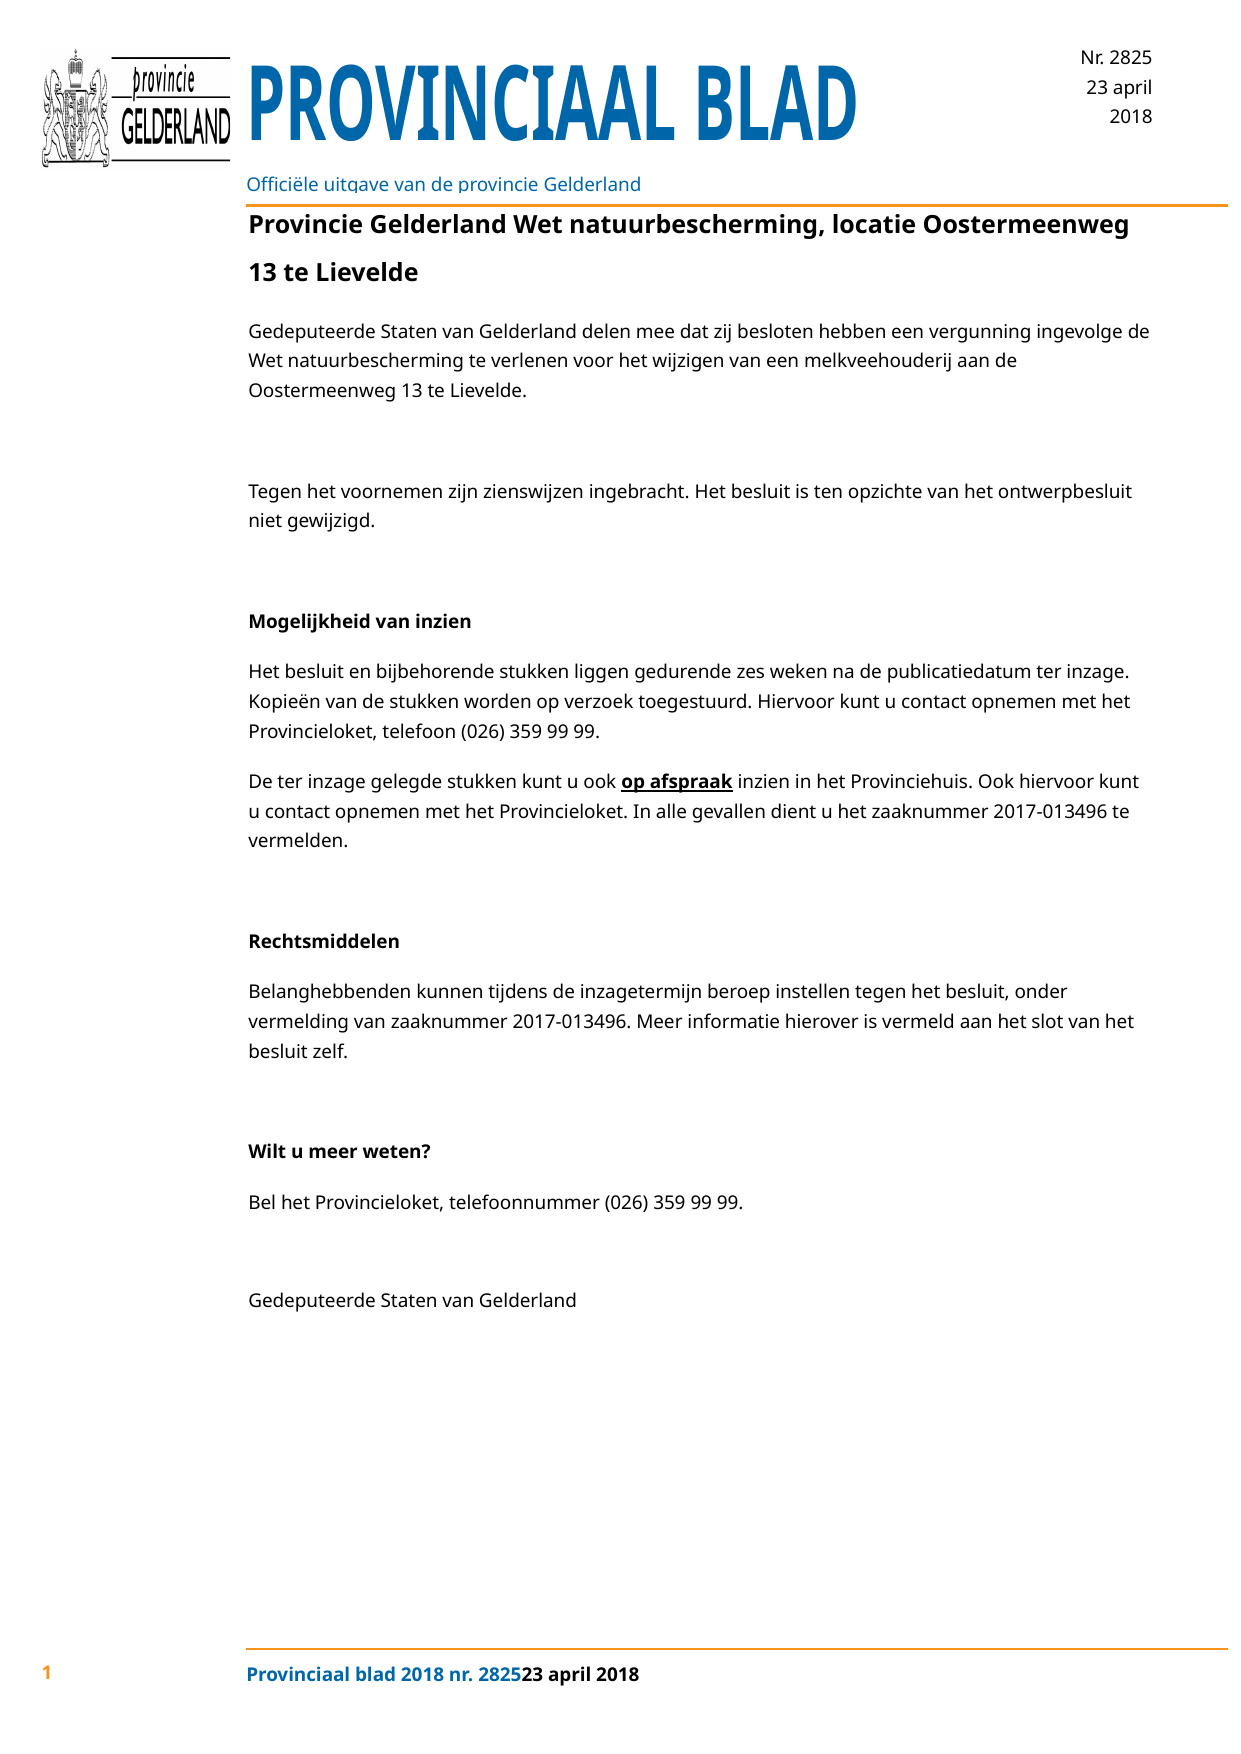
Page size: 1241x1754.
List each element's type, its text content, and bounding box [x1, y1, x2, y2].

text Bel het Provincieloket, telefoonnummer (026) 359 99 99. [248, 1189, 1152, 1215]
text Tegen het voornemen zijn zienswijzen ingebracht. Het besluit is ten opzichte van het ontwerpbesluit niet gewijzigd. [248, 478, 1152, 533]
text Mogelijkheid van inzien [248, 608, 1152, 634]
text De ter inzage gelegde stukken kunt u ook op afspraak inzien in het Provinciehuis. Ook hiervoor kunt u contact opnemen met het Provincieloket. In alle gevallen dient u het zaaknummer 2017-013496 te vermelden. [248, 768, 1152, 853]
text Het besluit en bijbehorende stukken liggen gedurende zes weken na de publicatiedatum ter inzage. Kopieën van de stukken worden op verzoek toegestuurd. Hiervoor kunt u contact opnemen met het Provincieloket, telefoon (026) 359 99 99. [248, 659, 1152, 744]
text Wilt u meer weten? [248, 1139, 1152, 1164]
text Rechtsmiddelen [248, 928, 1152, 954]
text Gedeputeerde Staten van Gelderland [248, 1287, 1152, 1313]
picture [41, 47, 231, 172]
text Belanghebbenden kunnen tijdens de inzagetermijn beroep instellen tegen het besluit, onder vermelding van zaaknummer 2017-013496. Meer informatie hierover is vermeld aan het slot van het besluit zelf. [248, 979, 1152, 1064]
text Provincie Gelderland Wet natuurbescherming, locatie Oostermeenweg 13 te Lievelde [248, 207, 1152, 288]
text Gedeputeerde Staten van Gelderland delen mee dat zij besloten hebben een vergunning ingevolge de Wet natuurbescherming te verlenen voor het wijzigen van een melkveehouderij aan de Oostermeenweg 13 te Lievelde. [248, 318, 1152, 403]
